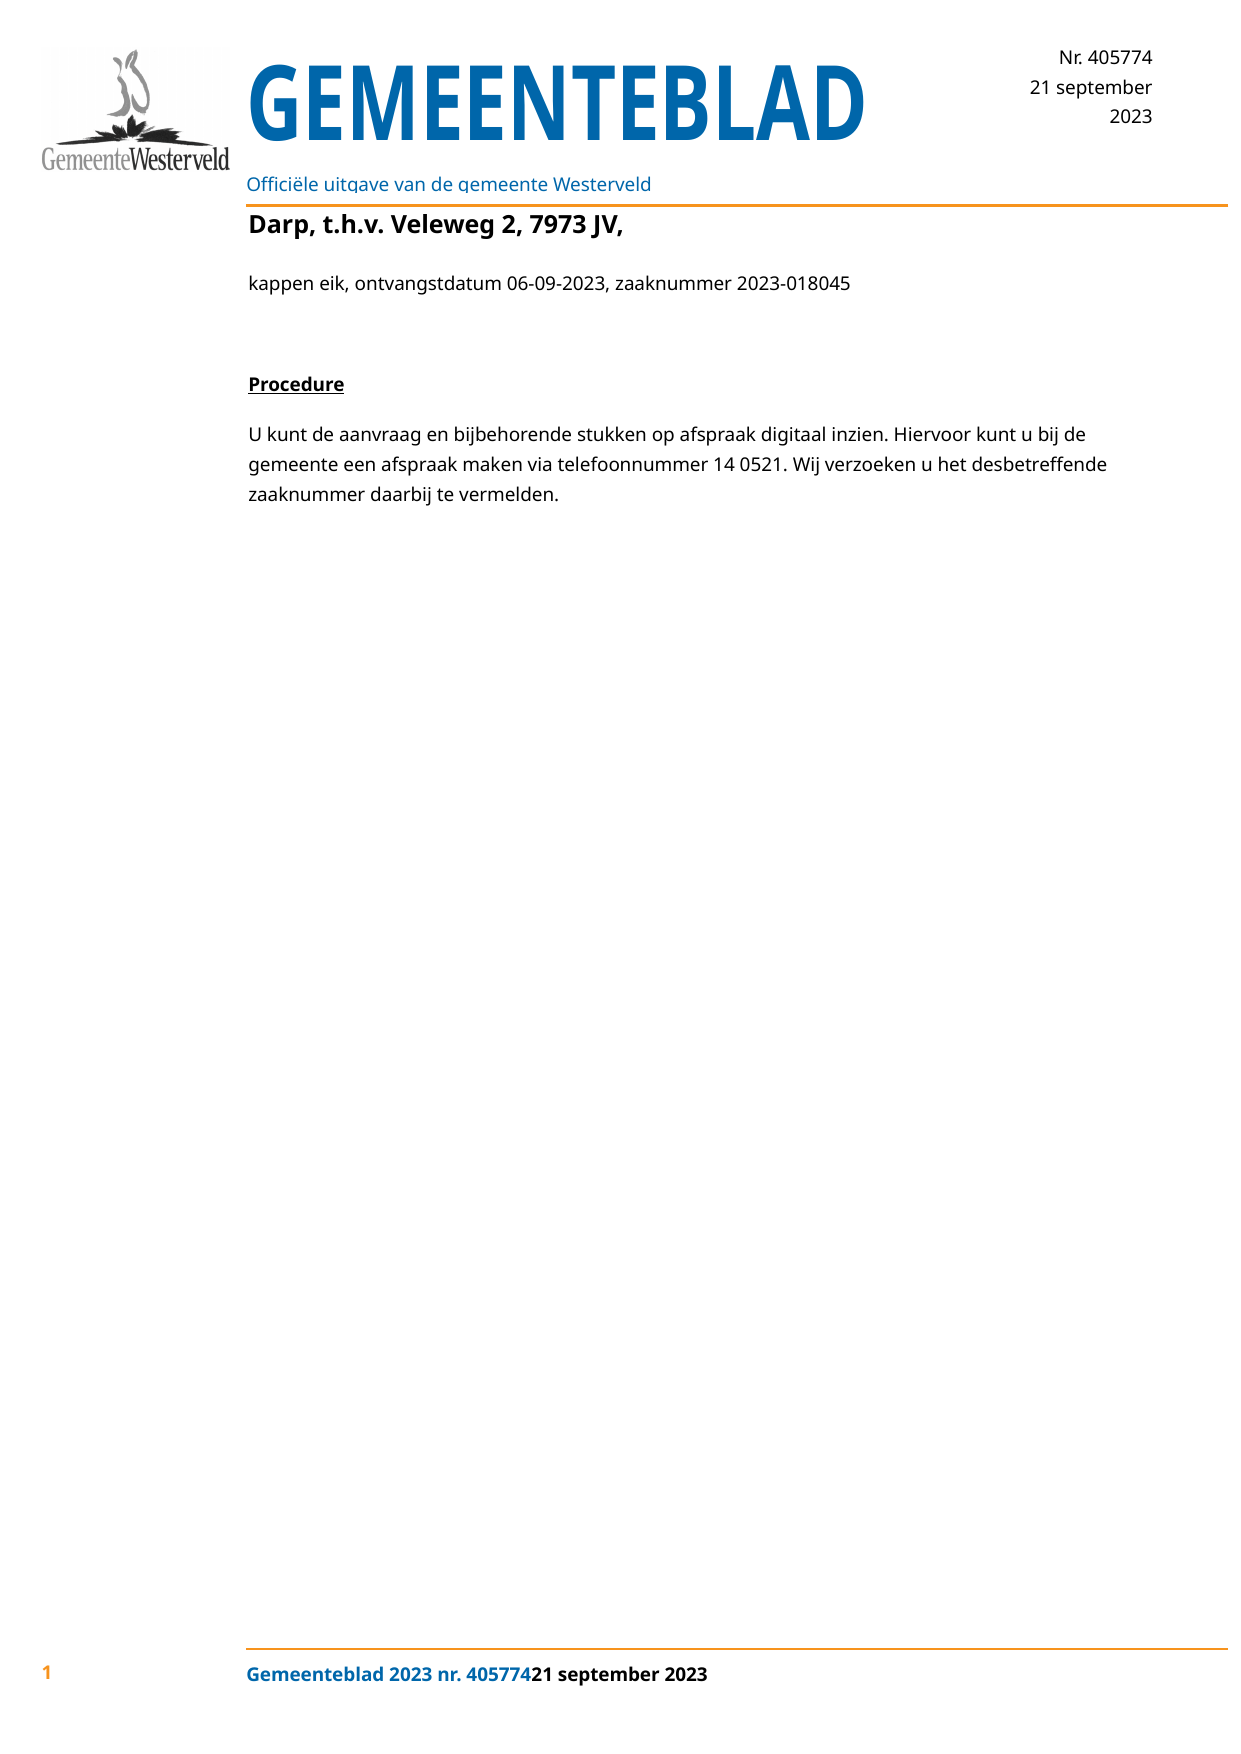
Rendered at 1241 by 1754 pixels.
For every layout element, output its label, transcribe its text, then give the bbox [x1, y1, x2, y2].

text Procedure [248, 371, 1152, 397]
text U kunt de aanvraag en bijbehorende stukken op afspraak digitaal inzien. Hiervoor kunt u bij de gemeente een afspraak maken via telefoonnummer 14 0521. Wij verzoeken u het desbetreffende zaaknummer daarbij te vermelden. [248, 422, 1152, 506]
picture [41, 47, 231, 172]
text Darp, t.h.v. Veleweg 2, 7973 JV, [248, 207, 1152, 241]
text kappen eik, ontvangstdatum 06-09-2023, zaaknummer 2023-018045 [248, 270, 1152, 296]
